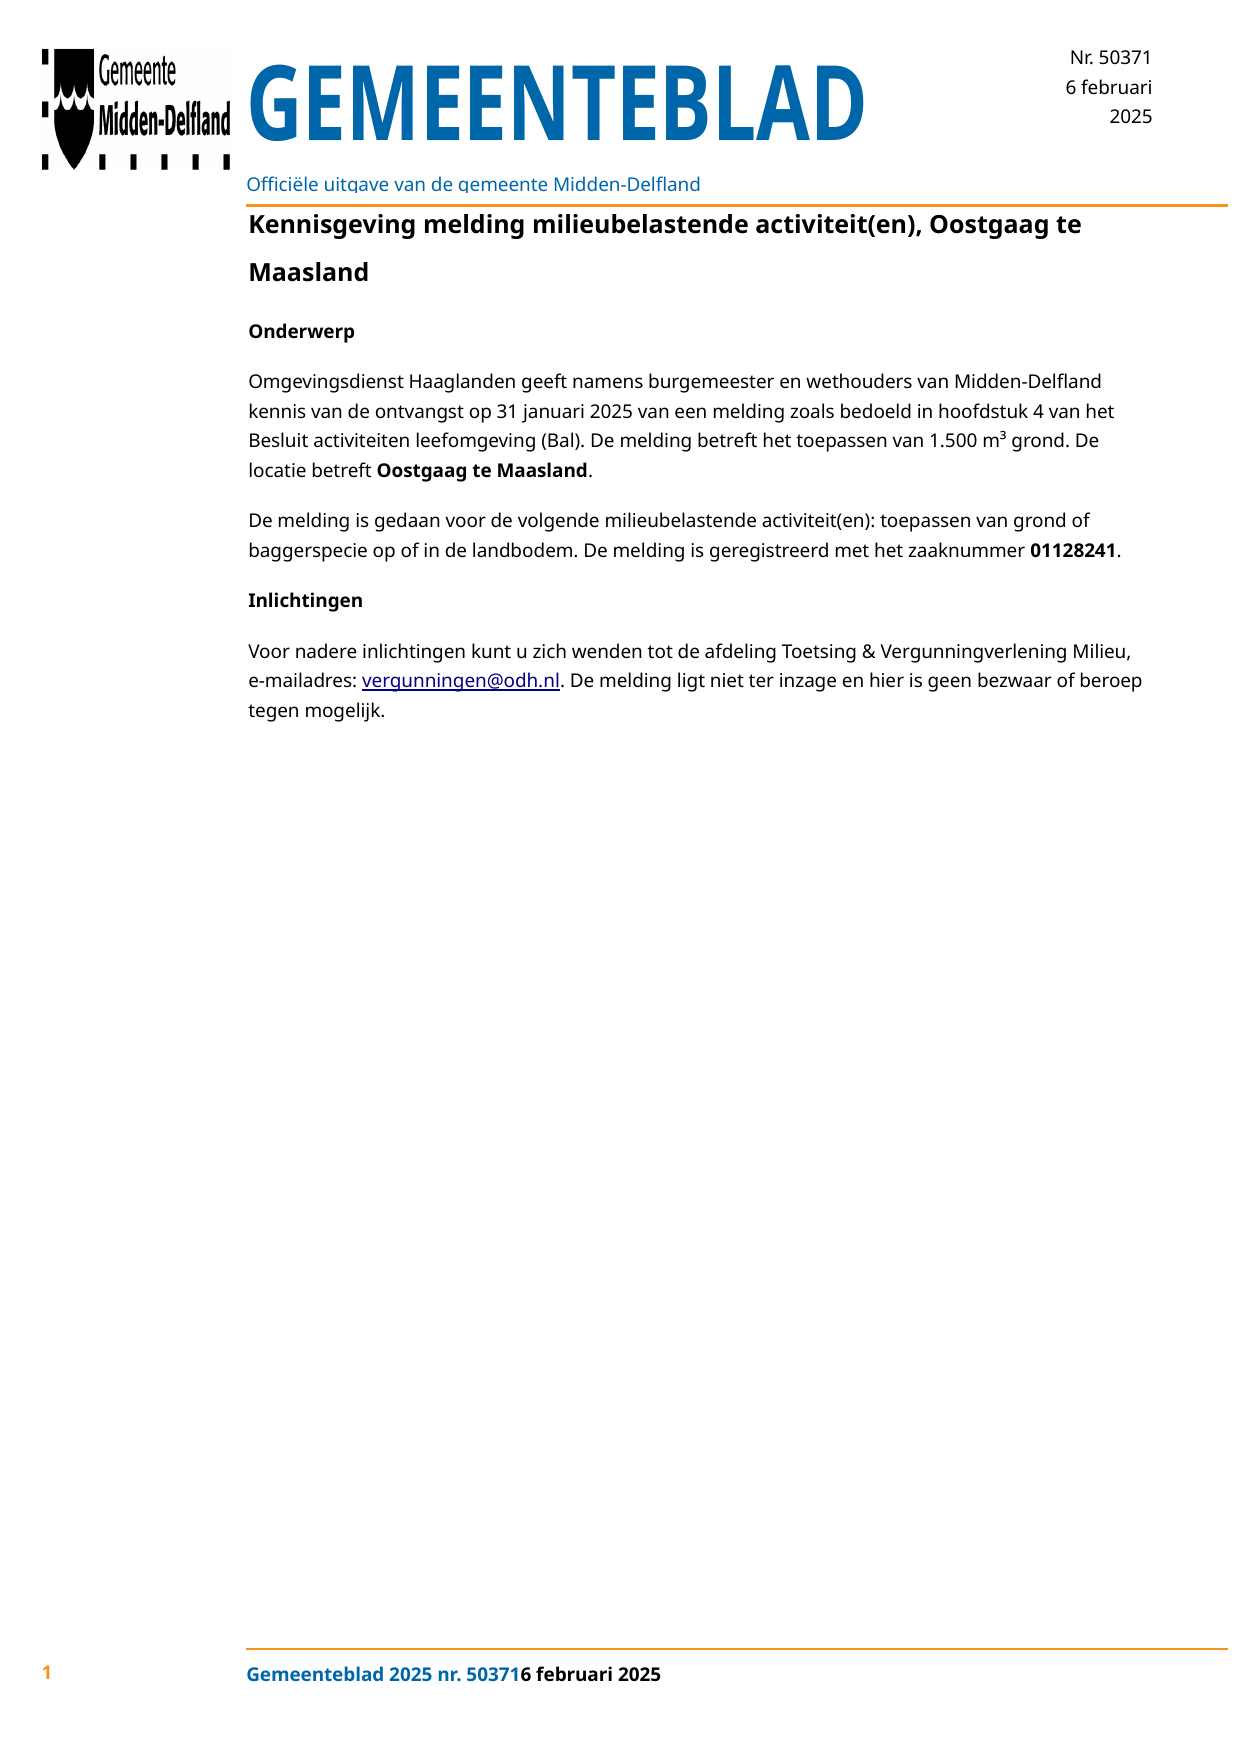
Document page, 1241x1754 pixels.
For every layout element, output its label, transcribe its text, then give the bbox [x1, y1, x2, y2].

text Kennisgeving melding milieubelastende activiteit(en), Oostgaag te Maasland [248, 207, 1152, 288]
text Omgevingsdienst Haaglanden geeft namens burgemeester en wethouders van Midden-Delfland kennis van de ontvangst op 31 januari 2025 van een melding zoals bedoeld in hoofdstuk 4 van het Besluit activiteiten leefomgeving (Bal). De melding betreft het toepassen van 1.500 m³ grond. De locatie betreft Oostgaag te Maasland. [248, 368, 1152, 483]
text Onderwerp [248, 318, 1152, 344]
text Inlichtingen [248, 587, 1152, 613]
text De melding is gedaan voor de volgende milieubelastende activiteit(en): toepassen van grond of baggerspecie op of in de landbodem. De melding is geregistreerd met het zaaknummer 01128241. [248, 507, 1152, 563]
text Voor nadere inlichtingen kunt u zich wenden tot de afdeling Toetsing & Vergunningverlening Milieu, e-mailadres: vergunningen@odh.nl. De melding ligt niet ter inzage en hier is geen bezwaar of beroep tegen mogelijk. [248, 638, 1152, 723]
picture [41, 47, 231, 172]
